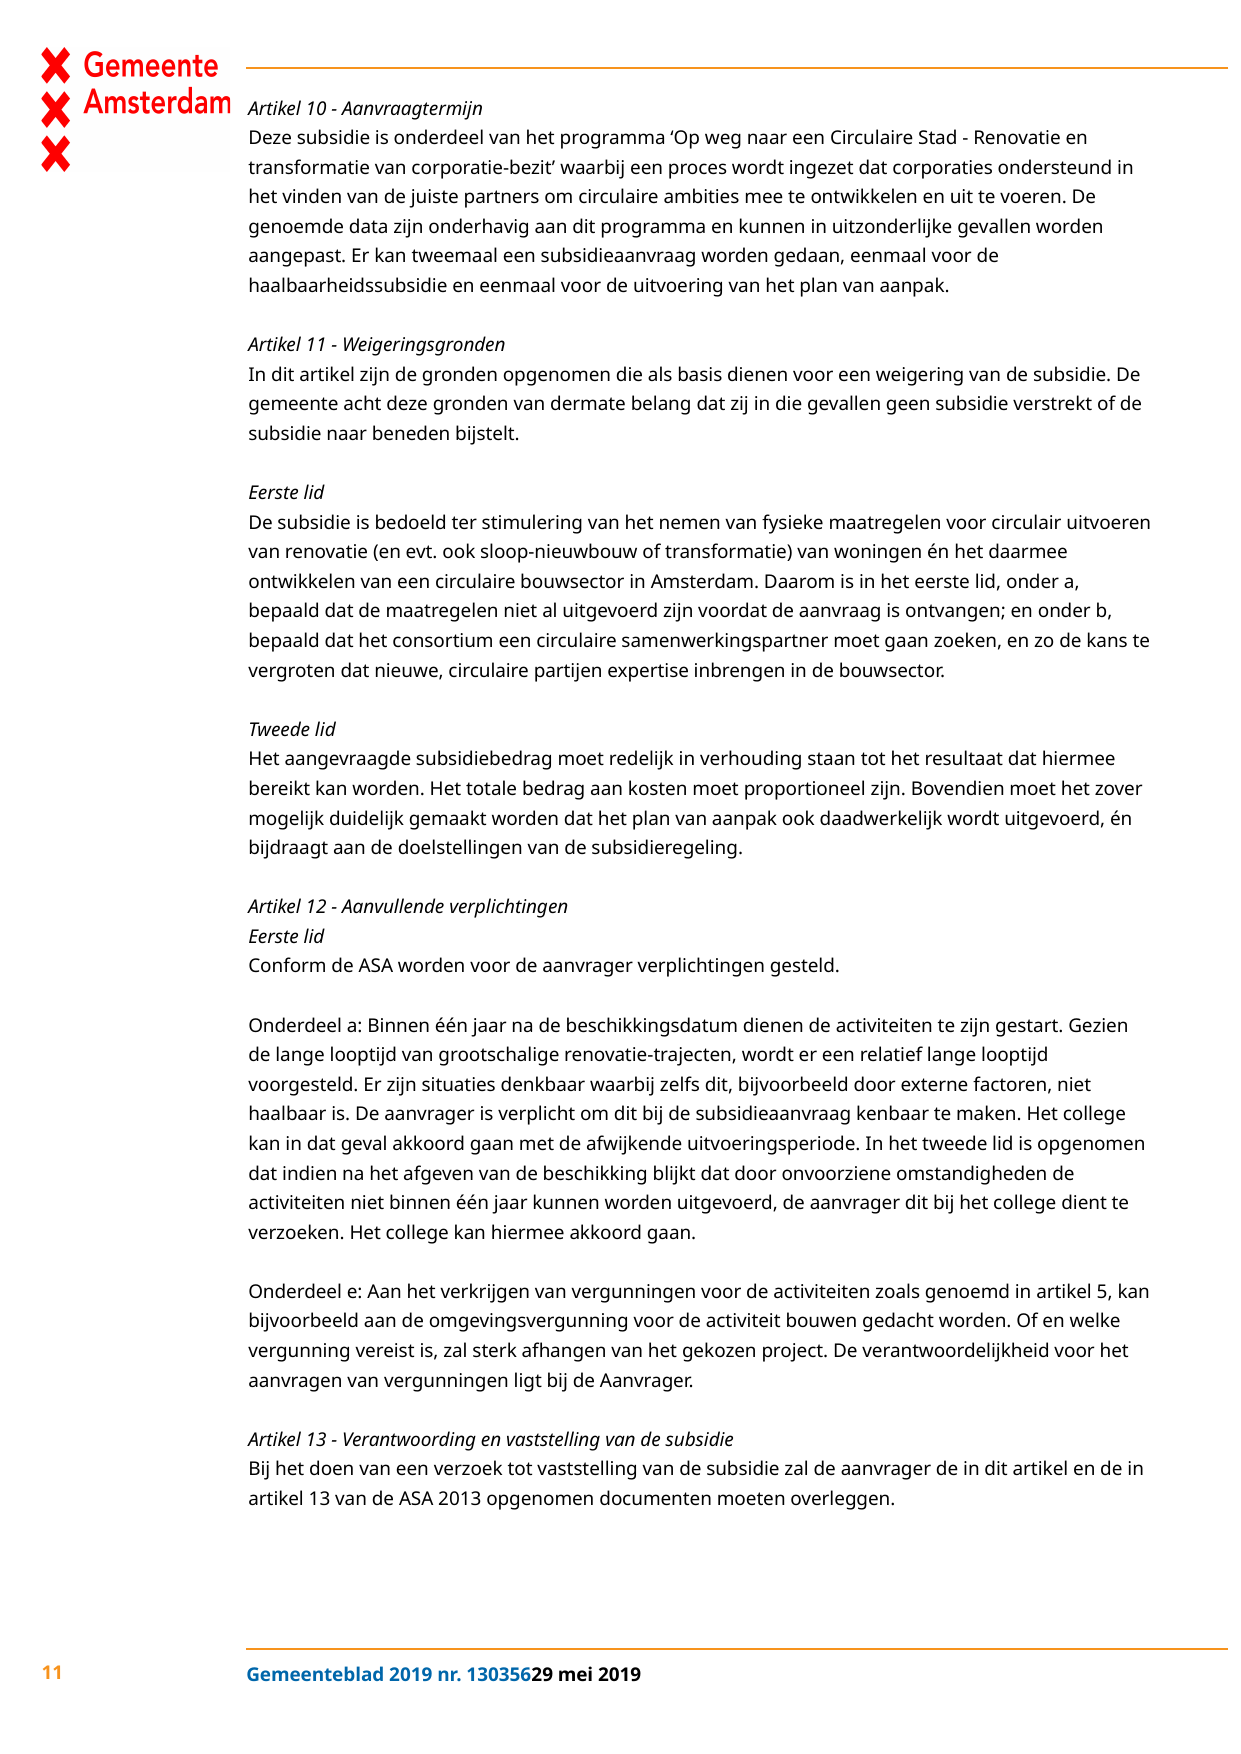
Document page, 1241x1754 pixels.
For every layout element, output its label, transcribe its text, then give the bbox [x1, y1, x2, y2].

text Eerste lid [248, 479, 1152, 505]
text Onderdeel a: Binnen één jaar na de beschikkingsdatum dienen de activiteiten te zijn gestart. Gezien de lange looptijd van grootschalige renovatie-trajecten, wordt er een relatief lange looptijd voorgesteld. Er zijn situaties denkbaar waarbij zelfs dit, bijvoorbeeld door externe factoren, niet haalbaar is. De aanvrager is verplicht om dit bij de subsidieaanvraag kenbaar te maken. Het college kan in dat geval akkoord gaan met de afwijkende uitvoeringsperiode. In het tweede lid is opgenomen dat indien na het afgeven van de beschikking blijkt dat door onvoorziene omstandigheden de activiteiten niet binnen één jaar kunnen worden uitgevoerd, de aanvrager dit bij het college dient te verzoeken. Het college kan hiermee akkoord gaan. [248, 1012, 1152, 1245]
text In dit artikel zijn de gronden opgenomen die als basis dienen voor een weigering van de subsidie. De gemeente acht deze gronden van dermate belang dat zij in die gevallen geen subsidie verstrekt of de subsidie naar beneden bijstelt. [248, 361, 1152, 446]
text De subsidie is bedoeld ter stimulering van het nemen van fysieke maatregelen voor circulair uitvoeren van renovatie (en evt. ook sloop-nieuwbouw of transformatie) van woningen én het daarmee ontwikkelen van een circulaire bouwsector in Amsterdam. Daarom is in het eerste lid, onder a, bepaald dat de maatregelen niet al uitgevoerd zijn voordat de aanvraag is ontvangen; en onder b, bepaald dat het consortium een circulaire samenwerkingspartner moet gaan zoeken, en zo de kans te vergroten dat nieuwe, circulaire partijen expertise inbrengen in de bouwsector. [248, 509, 1152, 683]
text Het aangevraagde subsidiebedrag moet redelijk in verhouding staan tot het resultaat dat hiermee bereikt kan worden. Het totale bedrag aan kosten moet proportioneel zijn. Bovendien moet het zover mogelijk duidelijk gemaakt worden dat het plan van aanpak ook daadwerkelijk wordt uitgevoerd, én bijdraagt aan de doelstellingen van de subsidieregeling. [248, 746, 1152, 860]
text Bij het doen van een verzoek tot vaststelling van de subsidie zal de aanvrager de in dit artikel en de in artikel 13 van de ASA 2013 opgenomen documenten moeten overleggen. [248, 1456, 1152, 1511]
text Artikel 10 - Aanvraagtermijn [248, 95, 1152, 121]
text Conform de ASA worden voor de aanvrager verplichtingen gesteld. [248, 953, 1152, 978]
text Deze subsidie is onderdeel van het programma ‘Op weg naar een Circulaire Stad - Renovatie en transformatie van corporatie-bezit’ waarbij een proces wordt ingezet dat corporaties ondersteund in het vinden van de juiste partners om circulaire ambities mee te ontwikkelen en uit te voeren. De genoemde data zijn onderhavig aan dit programma en kunnen in uitzonderlijke gevallen worden aangepast. Er kan tweemaal een subsidieaanvraag worden gedaan, eenmaal voor de haalbaarheidssubsidie en eenmaal voor de uitvoering van het plan van aanpak. [248, 124, 1152, 298]
text Artikel 12 - Aanvullende verplichtingen [248, 893, 1152, 919]
text Artikel 13 - Verantwoording en vaststelling van de subsidie [248, 1426, 1152, 1452]
text Artikel 11 - Weigeringsgronden [248, 331, 1152, 357]
text Eerste lid [248, 923, 1152, 949]
picture [41, 47, 231, 172]
text Onderdeel e: Aan het verkrijgen van vergunningen voor de activiteiten zoals genoemd in artikel 5, kan bijvoorbeeld aan de omgevingsvergunning voor de activiteit bouwen gedacht worden. Of en welke vergunning vereist is, zal sterk afhangen van het gekozen project. De verantwoordelijkheid voor het aanvragen van vergunningen ligt bij de Aanvrager. [248, 1278, 1152, 1393]
text Tweede lid [248, 716, 1152, 742]
